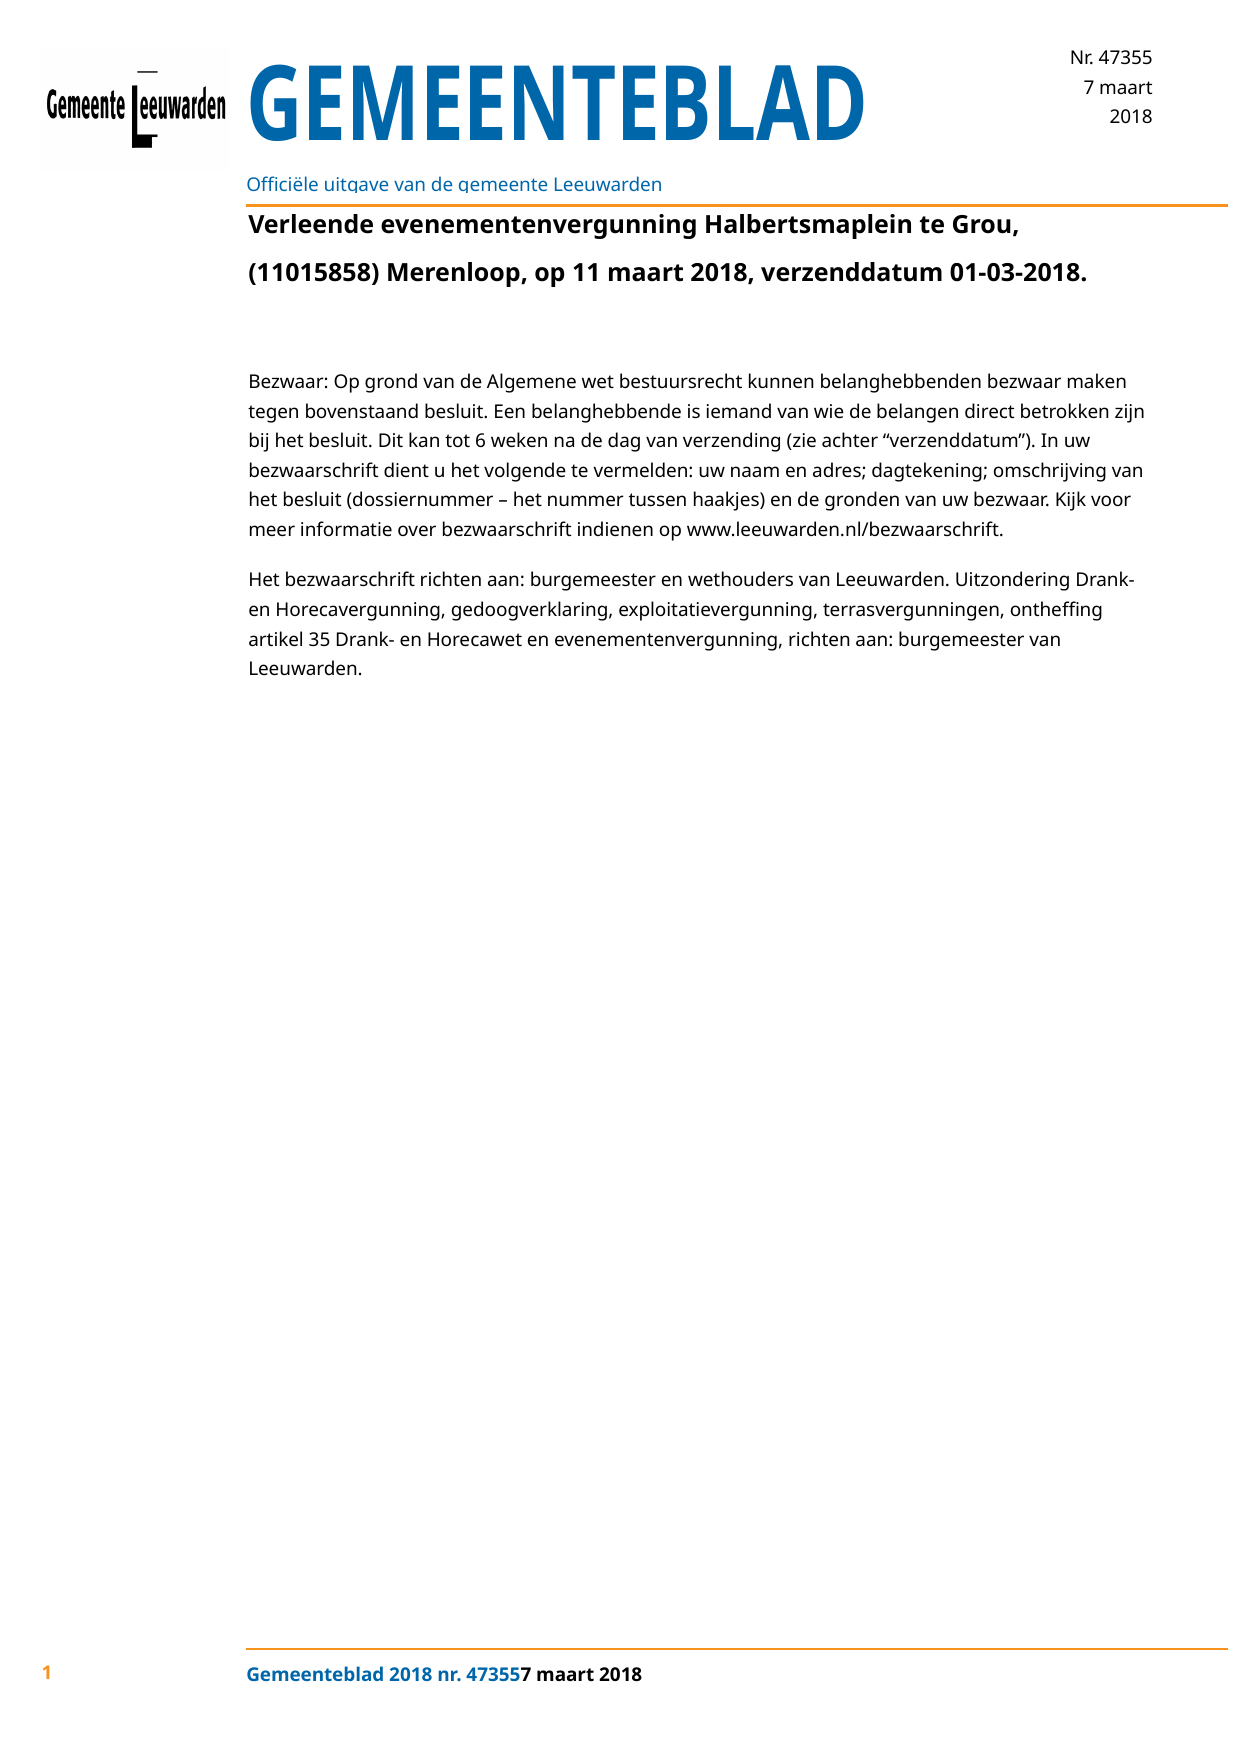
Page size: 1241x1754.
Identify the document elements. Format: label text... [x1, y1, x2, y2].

text Verleende evenementenvergunning Halbertsmaplein te Grou, (11015858) Merenloop, op 11 maart 2018, verzenddatum 01-03-2018. [248, 207, 1152, 288]
text Bezwaar: Op grond van de Algemene wet bestuursrecht kunnen belanghebbenden bezwaar maken tegen bovenstaand besluit. Een belanghebbende is iemand van wie de belangen direct betrokken zijn bij het besluit. Dit kan tot 6 weken na de dag van verzending (zie achter “verzenddatum”). In uw bezwaarschrift dient u het volgende te vermelden: uw naam en adres; dagtekening; omschrijving van het besluit (dossiernummer – het nummer tussen haakjes) en de gronden van uw bezwaar. Kijk voor meer informatie over bezwaarschrift indienen op www.leeuwarden.nl/bezwaarschrift. [248, 368, 1152, 542]
text Het bezwaarschrift richten aan: burgemeester en wethouders van Leeuwarden. Uitzondering Drank- en Horecavergunning, gedoogverklaring, exploitatievergunning, terrasvergunningen, ontheffing artikel 35 Drank- en Horecawet en evenementenvergunning, richten aan: burgemeester van Leeuwarden. [248, 567, 1152, 681]
picture [41, 47, 231, 172]
